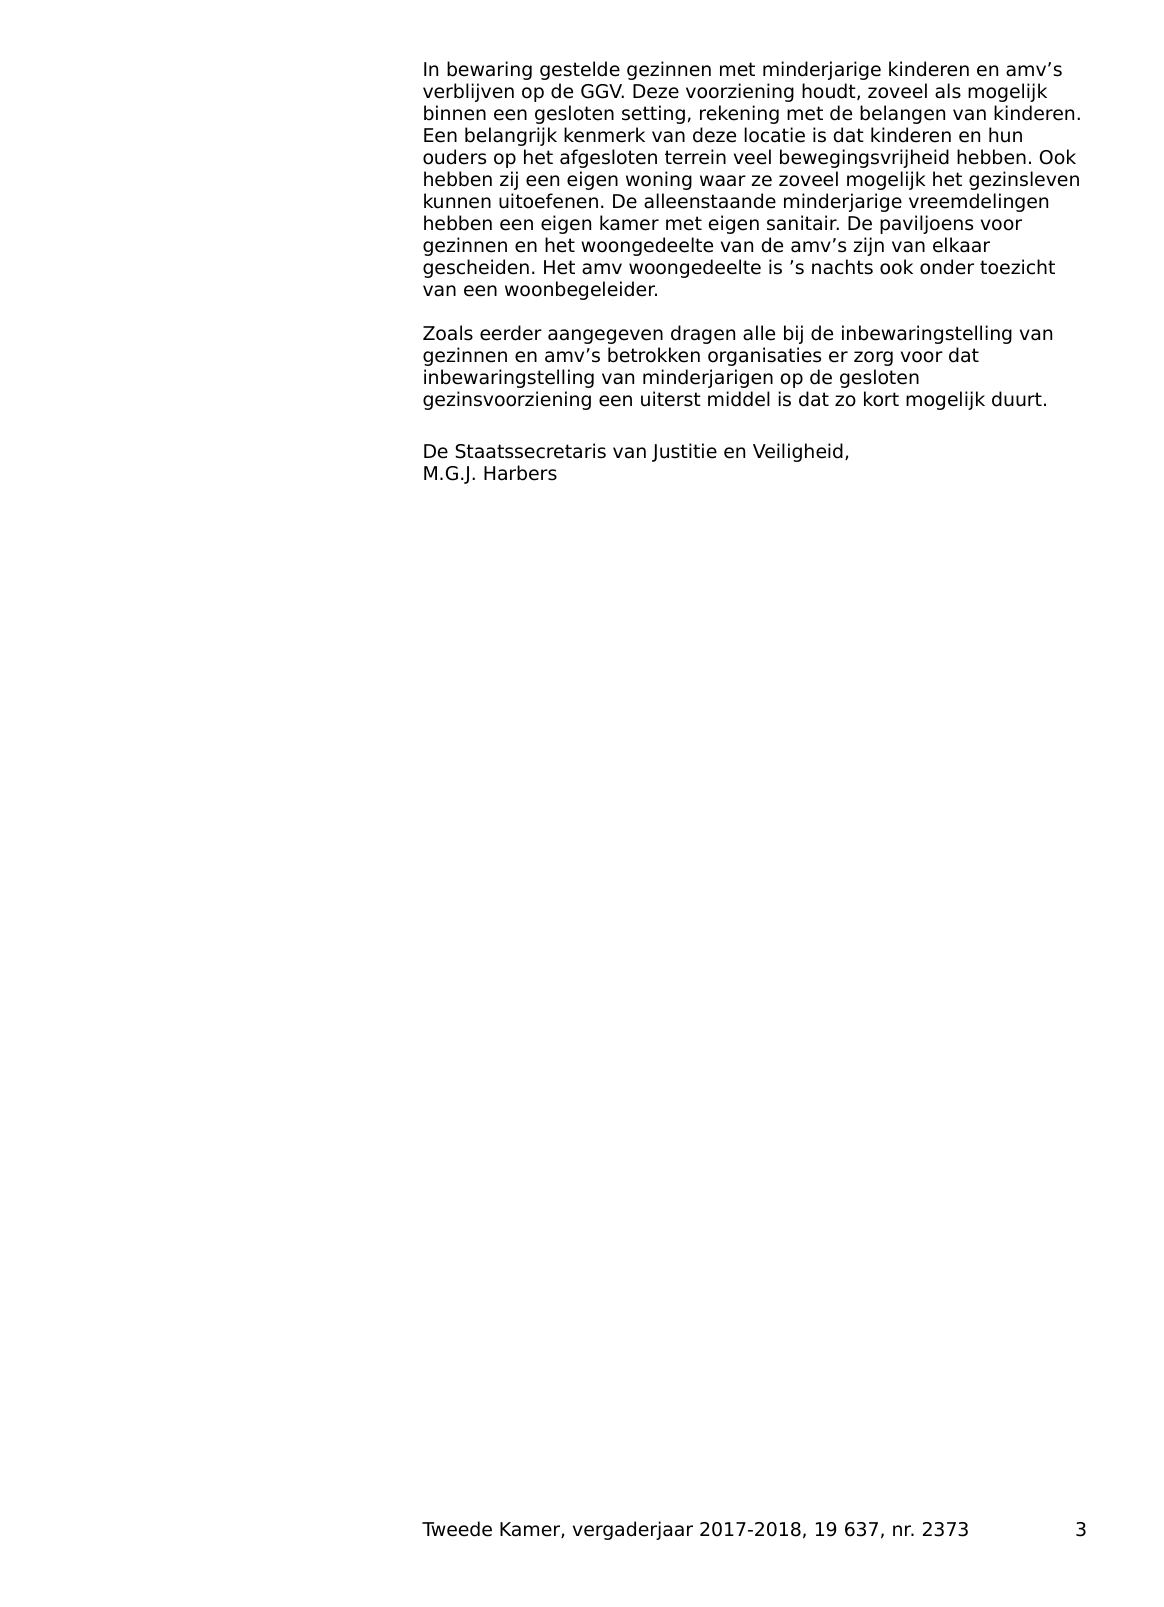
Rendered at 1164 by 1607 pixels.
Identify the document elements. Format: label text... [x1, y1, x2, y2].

text De Staatssecretaris van Justitie en Veiligheid, M.G.J. Harbers [422, 441, 1087, 485]
text In bewaring gestelde gezinnen met minderjarige kinderen en amv’s verblijven op de GGV. Deze voorziening houdt, zoveel als mogelijk binnen een gesloten setting, rekening met de belangen van kinderen. Een belangrijk kenmerk van deze locatie is dat kinderen en hun ouders op het afgesloten terrein veel bewegingsvrijheid hebben. Ook hebben zij een eigen woning waar ze zoveel mogelijk het gezinsleven kunnen uitoefenen. De alleenstaande minderjarige vreemdelingen hebben een eigen kamer met eigen sanitair. De paviljoens voor gezinnen en het woongedeelte van de amv’s zijn van elkaar gescheiden. Het amv woongedeelte is ’s nachts ook onder toezicht van een woonbegeleider. [422, 59, 1087, 301]
text Zoals eerder aangegeven dragen alle bij de inbewaringstelling van gezinnen en amv’s betrokken organisaties er zorg voor dat inbewaringstelling van minderjarigen op de gesloten gezinsvoorziening een uiterst middel is dat zo kort mogelijk duurt. [422, 323, 1087, 411]
